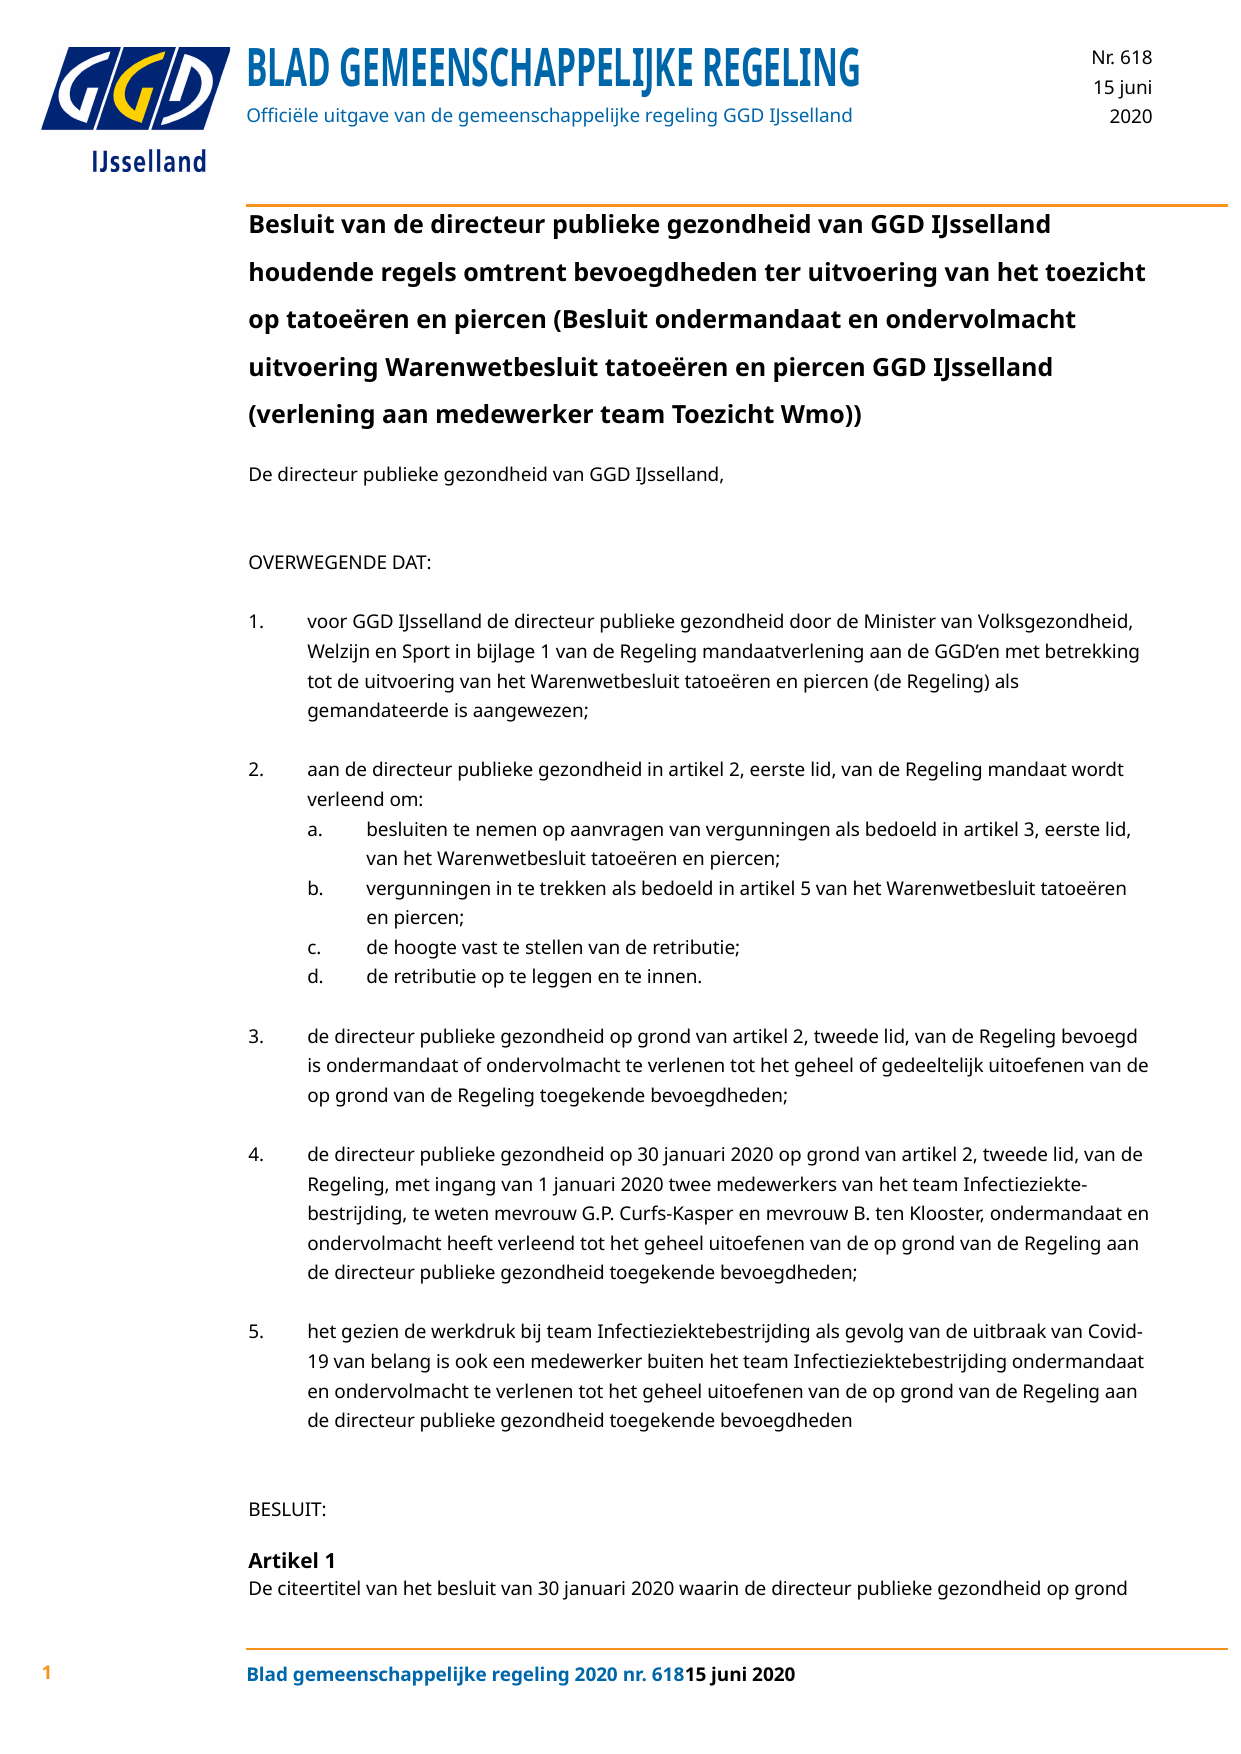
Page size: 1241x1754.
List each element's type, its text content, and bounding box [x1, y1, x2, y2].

list vergunningen in te trekken als bedoeld in artikel 5 van het Warenwetbesluit tatoeëren en piercen; [307, 875, 1152, 930]
text Artikel 1 [248, 1547, 1152, 1575]
list het gezien de werkdruk bij team Infectieziektebestrijding als gevolg van de uitbraak van Covid-19 van belang is ook een medewerker buiten het team Infectieziektebestrijding ondermandaat en ondervolmacht te verlenen tot het geheel uitoefenen van de op grond van de Regeling aan de directeur publieke gezondheid toegekende bevoegdheden [248, 1319, 1152, 1433]
list de retributie op te leggen en te innen. [307, 964, 1152, 989]
list aan de directeur publieke gezondheid in artikel 2, eerste lid, van de Regeling mandaat wordt verleend om: [248, 757, 1152, 812]
text OVERWEGENDE DAT: [248, 549, 1152, 575]
list de directeur publieke gezondheid op 30 januari 2020 op grond van artikel 2, tweede lid, van de Regeling, met ingang van 1 januari 2020 twee medewerkers van het team Infectieziekte-bestrijding, te weten mevrouw G.P. Curfs-Kasper en mevrouw B. ten Klooster, ondermandaat en ondervolmacht heeft verleend tot het geheel uitoefenen van de op grond van de Regeling aan de directeur publieke gezondheid toegekende bevoegdheden; [248, 1141, 1152, 1285]
list de hoogte vast te stellen van de retributie; [307, 934, 1152, 960]
list de directeur publieke gezondheid op grond van artikel 2, tweede lid, van de Regeling bevoegd is ondermandaat of ondervolmacht te verlenen tot het geheel of gedeeltelijk uitoefenen van de op grond van de Regeling toegekende bevoegdheden; [248, 1023, 1152, 1108]
text De directeur publieke gezondheid van GGD IJsselland, [248, 461, 1152, 486]
text Besluit van de directeur publieke gezondheid van GGD IJsselland houdende regels omtrent bevoegdheden ter uitvoering van het toezicht op tatoeëren en piercen (Besluit ondermandaat en ondervolmacht uitvoering Warenwetbesluit tatoeëren en piercen GGD IJsselland (verlening aan medewerker team Toezicht Wmo)) [248, 207, 1152, 431]
list voor GGD IJsselland de directeur publieke gezondheid door de Minister van Volksgezondheid, Welzijn en Sport in bijlage 1 van de Regeling mandaatverlening aan de GGD’en met betrekking tot de uitvoering van het Warenwetbesluit tatoeëren en piercen (de Regeling) als gemandateerde is aangewezen; [248, 609, 1152, 723]
list besluiten te nemen op aanvragen van vergunningen als bedoeld in artikel 3, eerste lid, van het Warenwetbesluit tatoeëren en piercen; [307, 816, 1152, 871]
text De citeertitel van het besluit van 30 januari 2020 waarin de directeur publieke gezondheid op grond [248, 1575, 1152, 1601]
picture [41, 47, 231, 172]
text BESLUIT: [248, 1496, 1152, 1522]
